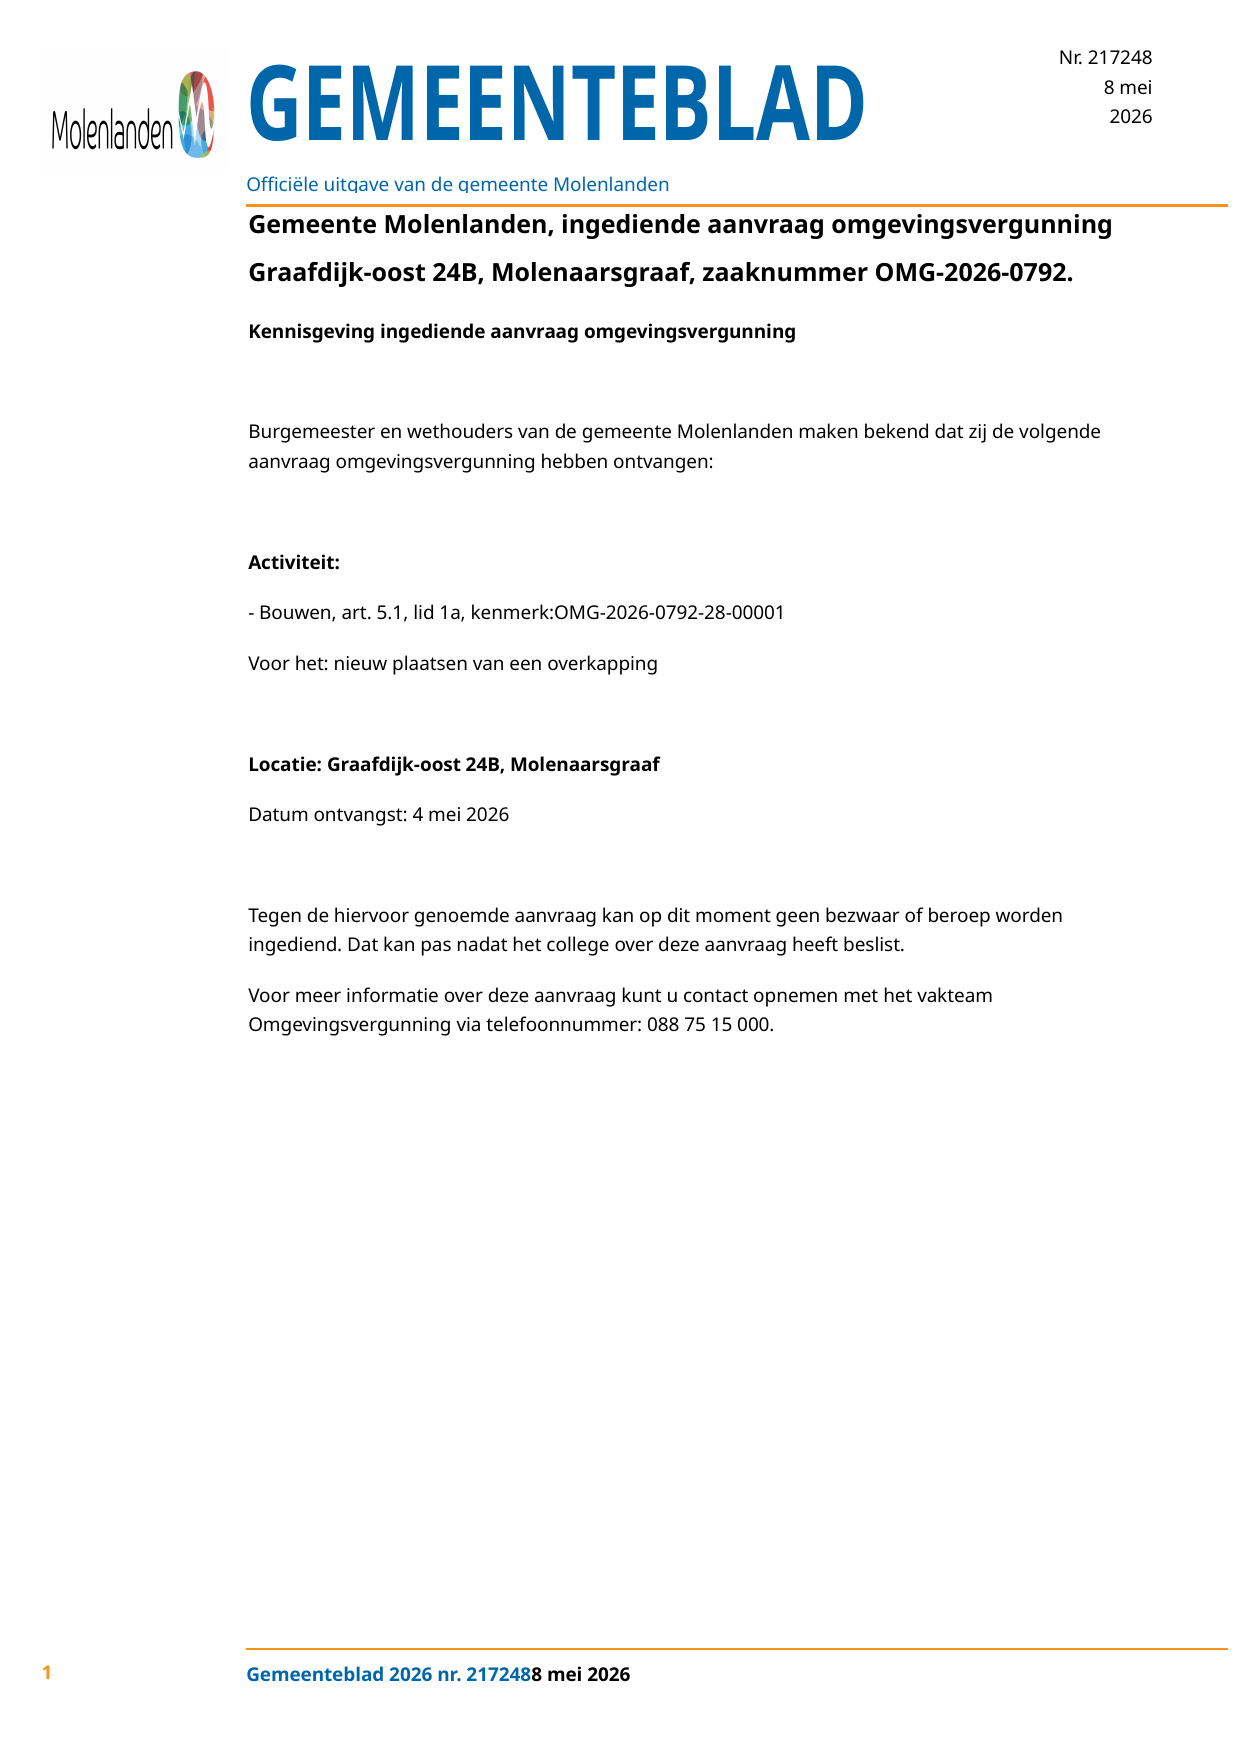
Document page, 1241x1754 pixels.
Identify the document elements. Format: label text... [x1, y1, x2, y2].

text Voor het: nieuw plaatsen van een overkapping [248, 650, 1152, 676]
text Kennisgeving ingediende aanvraag omgevingsvergunning [248, 318, 1152, 344]
text Activiteit: [248, 549, 1152, 575]
text - Bouwen, art. 5.1, lid 1a, kenmerk:OMG-2026-0792-28-00001 [248, 599, 1152, 625]
text Burgemeester en wethouders van de gemeente Molenlanden maken bekend dat zij de volgende aanvraag omgevingsvergunning hebben ontvangen: [248, 419, 1152, 474]
text Datum ontvangst: 4 mei 2026 [248, 801, 1152, 827]
text Locatie: Graafdijk-oost 24B, Molenaarsgraaf [248, 751, 1152, 777]
picture [41, 47, 231, 172]
text Tegen de hiervoor genoemde aanvraag kan op dit moment geen bezwaar of beroep worden ingediend. Dat kan pas nadat het college over deze aanvraag heeft beslist. [248, 902, 1152, 957]
text Gemeente Molenlanden, ingediende aanvraag omgevingsvergunning Graafdijk-oost 24B, Molenaarsgraaf, zaaknummer OMG-2026-0792. [248, 207, 1152, 288]
text Voor meer informatie over deze aanvraag kunt u contact opnemen met het vakteam Omgevingsvergunning via telefoonnummer: 088 75 15 000. [248, 982, 1152, 1037]
